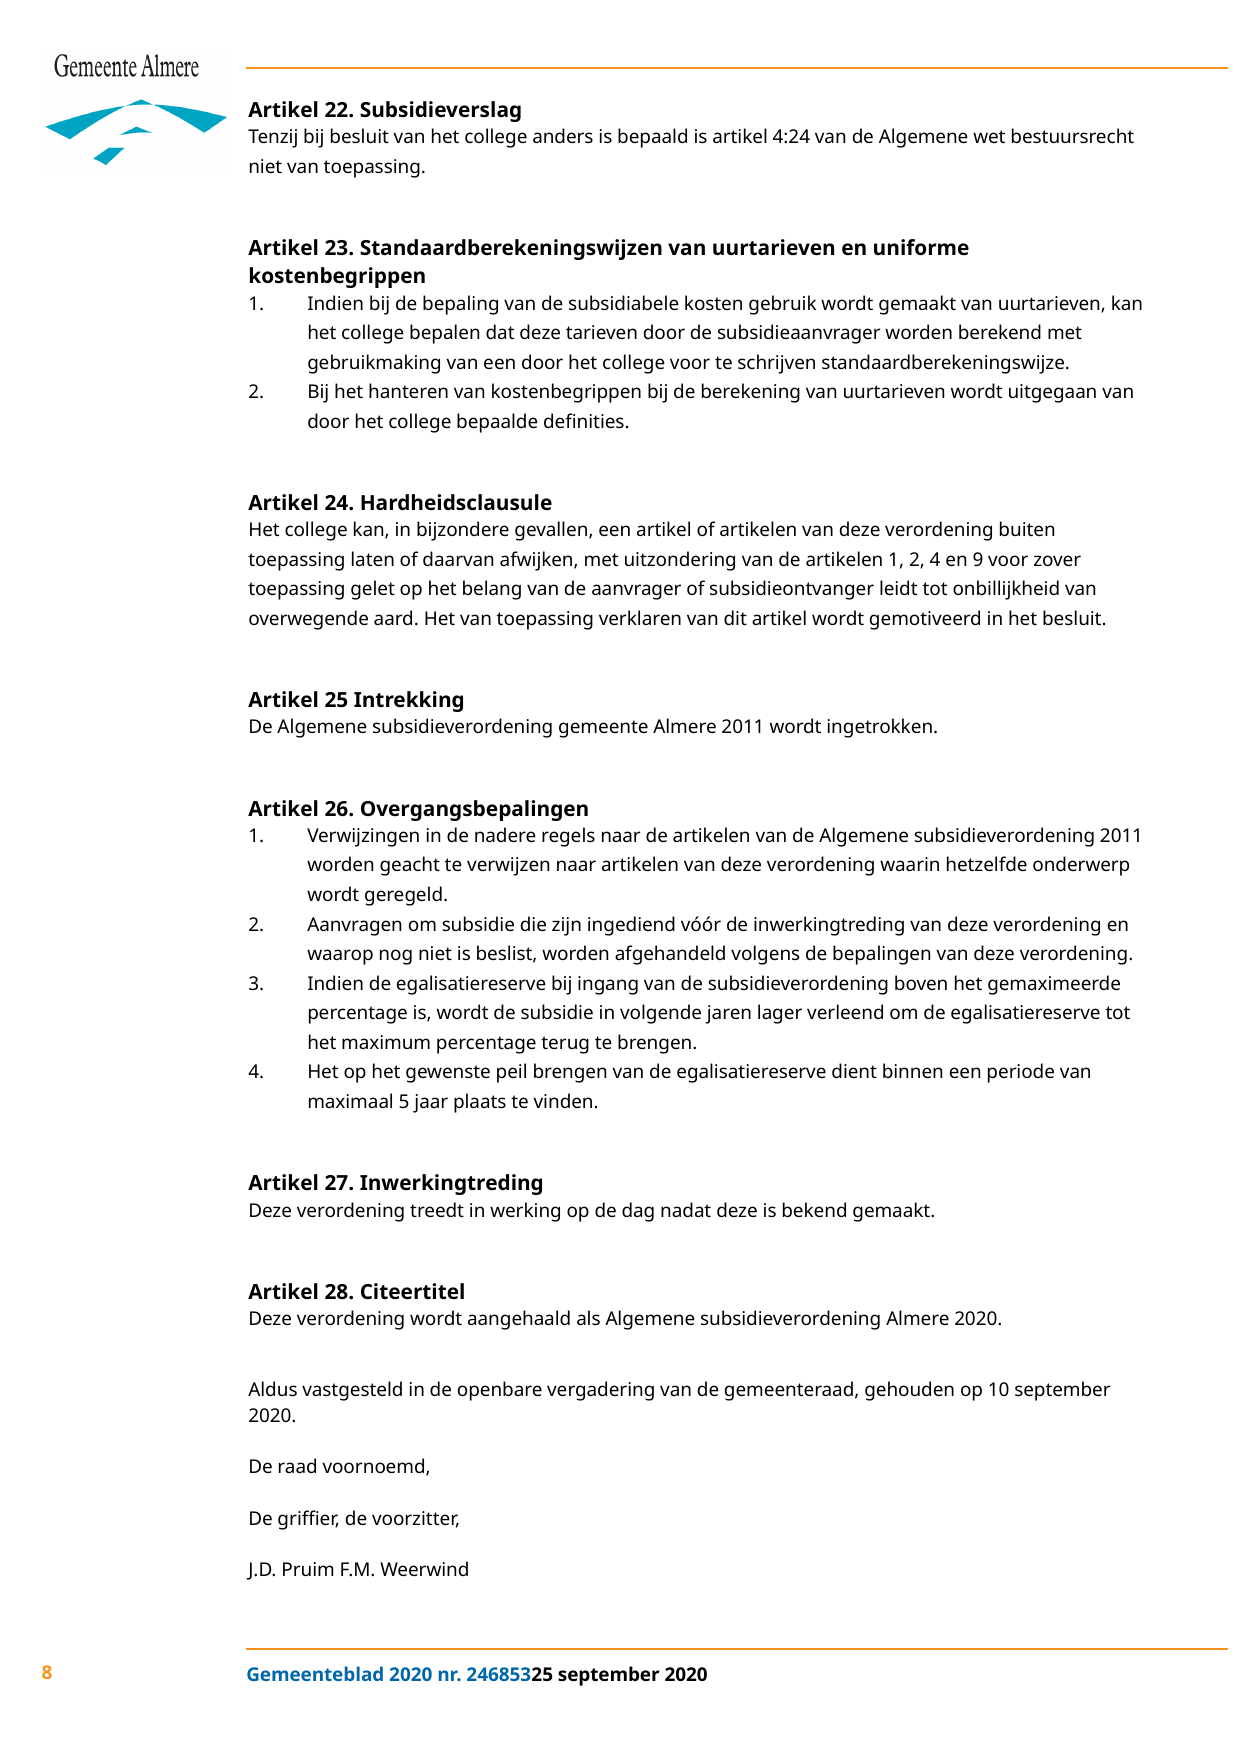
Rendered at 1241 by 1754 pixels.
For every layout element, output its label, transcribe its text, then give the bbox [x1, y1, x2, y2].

text Deze verordening wordt aangehaald als Algemene subsidieverordening Almere 2020. [248, 1305, 1152, 1331]
text De raad voornoemd, [248, 1454, 1152, 1479]
list Indien de egalisatiereserve bij ingang van de subsidieverordening boven het gemaximeerde percentage is, wordt de subsidie in volgende jaren lager verleend om de egalisatiereserve tot het maximum percentage terug te brengen. [248, 970, 1152, 1055]
text Artikel 24. Hardheidsclausule [248, 488, 1152, 516]
list Verwijzingen in de nadere regels naar de artikelen van de Algemene subsidieverordening 2011 worden geacht te verwijzen naar artikelen van deze verordening waarin hetzelfde onderwerp wordt geregeld. [248, 822, 1152, 907]
text J.D. Pruim F.M. Weerwind [248, 1557, 1152, 1582]
text Tenzij bij besluit van het college anders is bepaald is artikel 4:24 van de Algemene wet bestuursrecht niet van toepassing. [248, 123, 1152, 178]
text Artikel 23. Standaardberekeningswijzen van uurtarieven en uniforme kostenbegrippen [248, 233, 1152, 290]
text Deze verordening treedt in werking op de dag nadat deze is bekend gemaakt. [248, 1197, 1152, 1222]
list Bij het hanteren van kostenbegrippen bij de berekening van uurtarieven wordt uitgegaan van door het college bepaalde definities. [248, 378, 1152, 434]
list Indien bij de bepaling van de subsidiabele kosten gebruik wordt gemaakt van uurtarieven, kan het college bepalen dat deze tarieven door de subsidieaanvrager worden berekend met gebruikmaking van een door het college voor te schrijven standaardberekeningswijze. [248, 290, 1152, 374]
list Het op het gewenste peil brengen van de egalisatiereserve dient binnen een periode van maximaal 5 jaar plaats te vinden. [248, 1059, 1152, 1114]
text Artikel 25 Intrekking [248, 685, 1152, 714]
text Artikel 22. Subsidieverslag [248, 95, 1152, 123]
text De Algemene subsidieverordening gemeente Almere 2011 wordt ingetrokken. [248, 714, 1152, 739]
picture [41, 47, 231, 172]
text Aldus vastgesteld in de openbare vergadering van de gemeenteraad, gehouden op 10 september 2020. [248, 1377, 1152, 1428]
list Aanvragen om subsidie die zijn ingediend vóór de inwerkingtreding van deze verordening en waarop nog niet is beslist, worden afgehandeld volgens de bepalingen van deze verordening. [248, 911, 1152, 966]
text Artikel 26. Overgangsbepalingen [248, 794, 1152, 822]
text Het college kan, in bijzondere gevallen, een artikel of artikelen van deze verordening buiten toepassing laten of daarvan afwijken, met uitzondering van de artikelen 1, 2, 4 en 9 voor zover toepassing gelet op het belang van de aanvrager of subsidieontvanger leidt tot onbillijkheid van overwegende aard. Het van toepassing verklaren van dit artikel wordt gemotiveerd in het besluit. [248, 516, 1152, 631]
text De griffier, de voorzitter, [248, 1505, 1152, 1531]
text Artikel 27. Inwerkingtreding [248, 1168, 1152, 1197]
text Artikel 28. Citeertitel [248, 1277, 1152, 1305]
